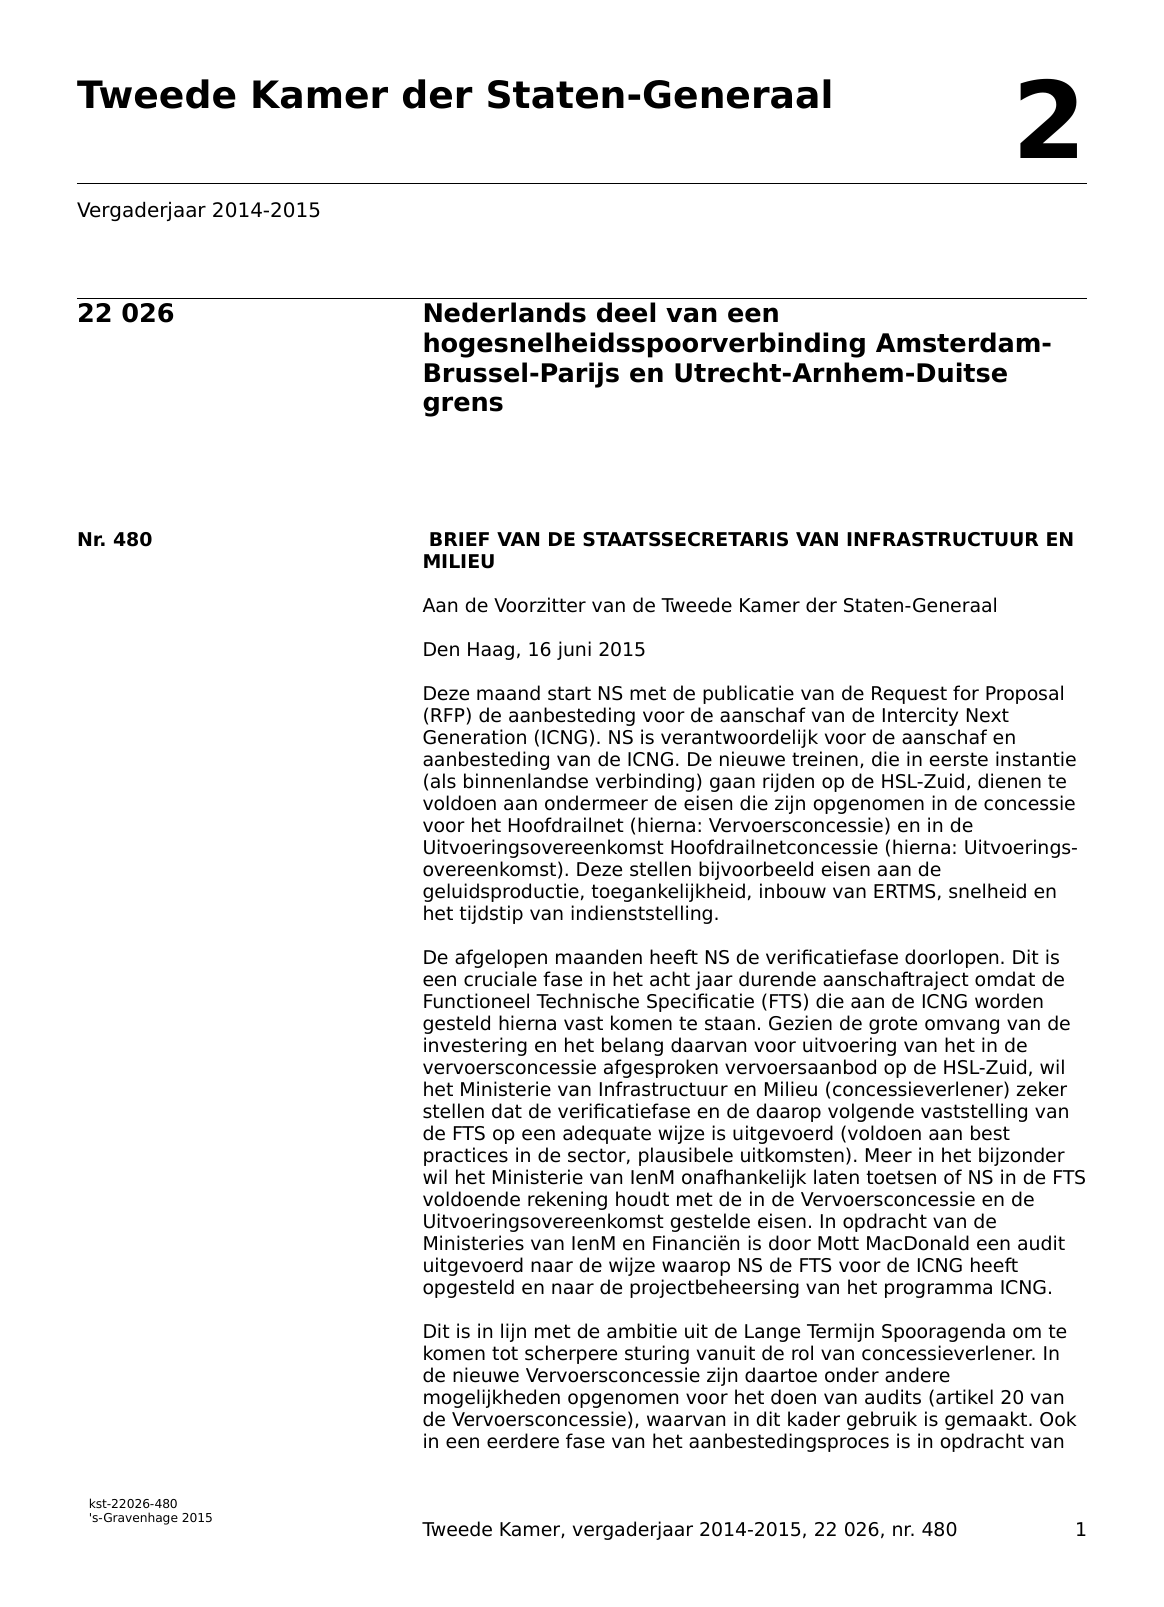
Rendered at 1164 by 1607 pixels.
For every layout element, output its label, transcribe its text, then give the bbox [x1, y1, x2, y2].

text Deze maand start NS met de publicatie van de Request for Proposal (RFP) de aanbesteding voor de aanschaf van de Intercity Next Generation (ICNG). NS is verantwoordelijk voor de aanschaf en aanbesteding van de ICNG. De nieuwe treinen, die in eerste instantie (als binnenlandse verbinding) gaan rijden op de HSL-Zuid, dienen te voldoen aan ondermeer de eisen die zijn opgenomen in de concessie voor het Hoofdrailnet (hierna: Vervoersconcessie) en in de Uitvoeringsovereenkomst Hoofdrailnetconcessie (hierna: Uitvoerings-overeenkomst). Deze stellen bijvoorbeeld eisen aan de geluidsproductie, toegankelijkheid, inbouw van ERTMS, snelheid en het tijdstip van indienststelling. [422, 683, 1087, 925]
table_cell Vergaderjaar 2014-2015 [77, 184, 1087, 298]
text Aan de Voorzitter van de Tweede Kamer der Staten-Generaal [422, 595, 1087, 617]
text De afgelopen maanden heeft NS de verificatiefase doorlopen. Dit is een cruciale fase in het acht jaar durende aanschaftraject omdat de Functioneel Technische Specificatie (FTS) die aan de ICNG worden gesteld hierna vast komen te staan. Gezien de grote omvang van de investering en het belang daarvan voor uitvoering van het in de vervoersconcessie afgesproken vervoersaanbod op de HSL-Zuid, wil het Ministerie van Infrastructuur en Milieu (concessieverlener) zeker stellen dat de verificatiefase en de daarop volgende vaststelling van de FTS op een adequate wijze is uitgevoerd (voldoen aan best practices in de sector, plausibele uitkomsten). Meer in het bijzonder wil het Ministerie van IenM onafhankelijk laten toetsen of NS in de FTS voldoende rekening houdt met de in de Vervoersconcessie en de Uitvoeringsovereenkomst gestelde eisen. In opdracht van de Ministeries van IenM en Financiën is door Mott MacDonald een audit uitgevoerd naar de wijze waarop NS de FTS voor de ICNG heeft opgesteld en naar de projectbeheersing van het programma ICNG. [422, 947, 1087, 1299]
text 's-Gravenhage 2015 [88, 1511, 323, 1525]
table_header Tweede Kamer der Staten-Generaal [77, 59, 886, 183]
table_header 2 [886, 59, 1087, 183]
subtitle Nr. 480 BRIEF VAN DE STAATSSECRETARIS VAN INFRASTRUCTUUR EN MILIEU [77, 529, 1087, 573]
subtitle 22 026 Nederlands deel van een hogesnelheidsspoorverbinding Amsterdam-Brussel-Parijs en Utrecht-Arnhem-Duitse grens [77, 299, 1087, 418]
text Den Haag, 16 juni 2015 [422, 639, 1087, 661]
text kst-22026-480 [88, 1497, 323, 1511]
text Dit is in lijn met de ambitie uit de Lange Termijn Spooragenda om te komen tot scherpere sturing vanuit de rol van concessieverlener. In de nieuwe Vervoersconcessie zijn daartoe onder andere mogelijkheden opgenomen voor het doen van audits (artikel 20 van de Vervoersconcessie), waarvan in dit kader gebruik is gemaakt. Ook in een eerdere fase van het aanbestedingsproces is in opdracht van [422, 1321, 1087, 1453]
